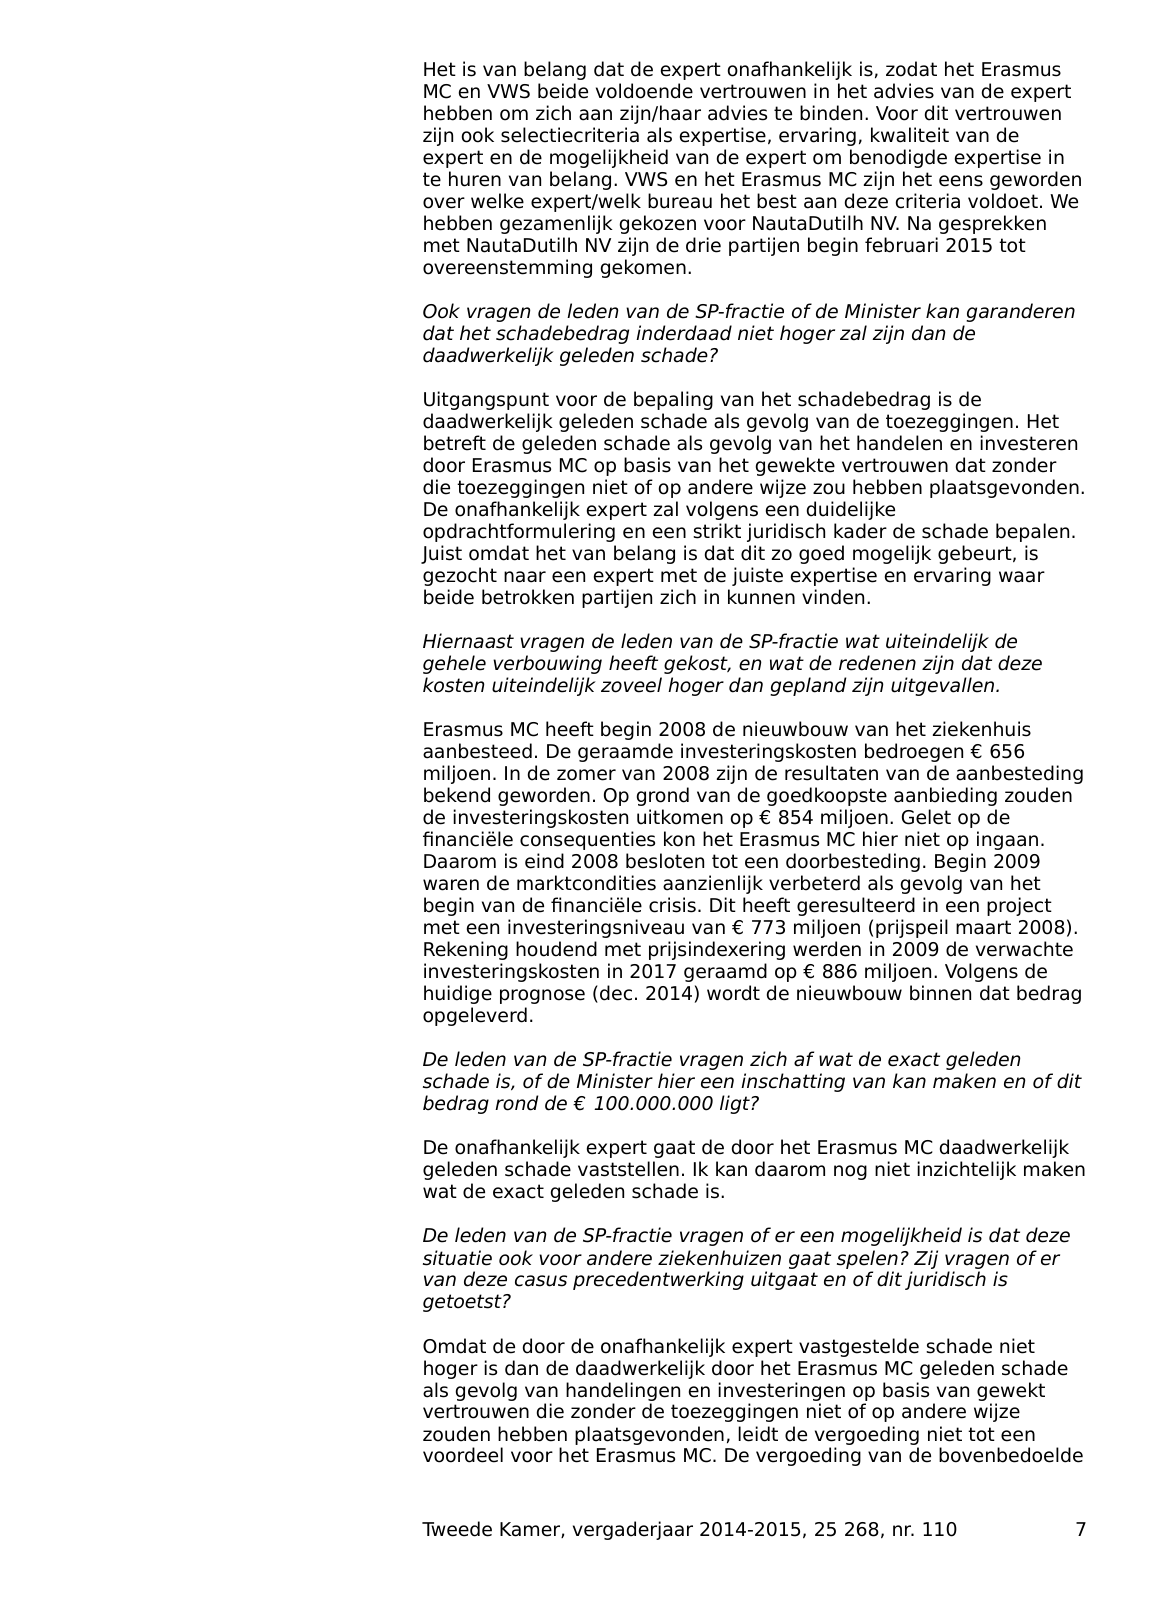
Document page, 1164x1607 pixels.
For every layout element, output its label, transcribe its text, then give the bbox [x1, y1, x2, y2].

text De onafhankelijk expert gaat de door het Erasmus MC daadwerkelijk geleden schade vaststellen. Ik kan daarom nog niet inzichtelijk maken wat de exact geleden schade is. [422, 1137, 1087, 1203]
text Het is van belang dat de expert onafhankelijk is, zodat het Erasmus MC en VWS beide voldoende vertrouwen in het advies van de expert hebben om zich aan zijn/haar advies te binden. Voor dit vertrouwen zijn ook selectiecriteria als expertise, ervaring, kwaliteit van de expert en de mogelijkheid van de expert om benodigde expertise in te huren van belang. VWS en het Erasmus MC zijn het eens geworden over welke expert/welk bureau het best aan deze criteria voldoet. We hebben gezamenlijk gekozen voor NautaDutilh NV. Na gesprekken met NautaDutilh NV zijn de drie partijen begin februari 2015 tot overeenstemming gekomen. [422, 59, 1087, 279]
text De leden van de SP-fractie vragen of er een mogelijkheid is dat deze situatie ook voor andere ziekenhuizen gaat spelen? Zij vragen of er van deze casus precedentwerking uitgaat en of dit juridisch is getoetst? [422, 1225, 1087, 1313]
text Omdat de door de onafhankelijk expert vastgestelde schade niet hoger is dan de daadwerkelijk door het Erasmus MC geleden schade als gevolg van handelingen en investeringen op basis van gewekt vertrouwen die zonder de toezeggingen niet of op andere wijze zouden hebben plaatsgevonden, leidt de vergoeding niet tot een voordeel voor het Erasmus MC. De vergoeding van de bovenbedoelde [422, 1336, 1087, 1467]
text Erasmus MC heeft begin 2008 de nieuwbouw van het ziekenhuis aanbesteed. De geraamde investeringskosten bedroegen € 656 miljoen. In de zomer van 2008 zijn de resultaten van de aanbesteding bekend geworden. Op grond van de goedkoopste aanbieding zouden de investeringskosten uitkomen op € 854 miljoen. Gelet op de financiële consequenties kon het Erasmus MC hier niet op ingaan. Daarom is eind 2008 besloten tot een doorbesteding. Begin 2009 waren de marktcondities aanzienlijk verbeterd als gevolg van het begin van de financiële crisis. Dit heeft geresulteerd in een project met een investeringsniveau van € 773 miljoen (prijspeil maart 2008). Rekening houdend met prijsindexering werden in 2009 de verwachte investeringskosten in 2017 geraamd op € 886 miljoen. Volgens de huidige prognose (dec. 2014) wordt de nieuwbouw binnen dat bedrag opgeleverd. [422, 719, 1087, 1027]
text De leden van de SP-fractie vragen zich af wat de exact geleden schade is, of de Minister hier een inschatting van kan maken en of dit bedrag rond de € 100.000.000 ligt? [422, 1049, 1087, 1115]
text Uitgangspunt voor de bepaling van het schadebedrag is de daadwerkelijk geleden schade als gevolg van de toezeggingen. Het betreft de geleden schade als gevolg van het handelen en investeren door Erasmus MC op basis van het gewekte vertrouwen dat zonder die toezeggingen niet of op andere wijze zou hebben plaatsgevonden. De onafhankelijk expert zal volgens een duidelijke opdrachtformulering en een strikt juridisch kader de schade bepalen. Juist omdat het van belang is dat dit zo goed mogelijk gebeurt, is gezocht naar een expert met de juiste expertise en ervaring waar beide betrokken partijen zich in kunnen vinden. [422, 389, 1087, 609]
text Hiernaast vragen de leden van de SP-fractie wat uiteindelijk de gehele verbouwing heeft gekost, en wat de redenen zijn dat deze kosten uiteindelijk zoveel hoger dan gepland zijn uitgevallen. [422, 631, 1087, 697]
text Ook vragen de leden van de SP-fractie of de Minister kan garanderen dat het schadebedrag inderdaad niet hoger zal zijn dan de daadwerkelijk geleden schade? [422, 301, 1087, 367]
